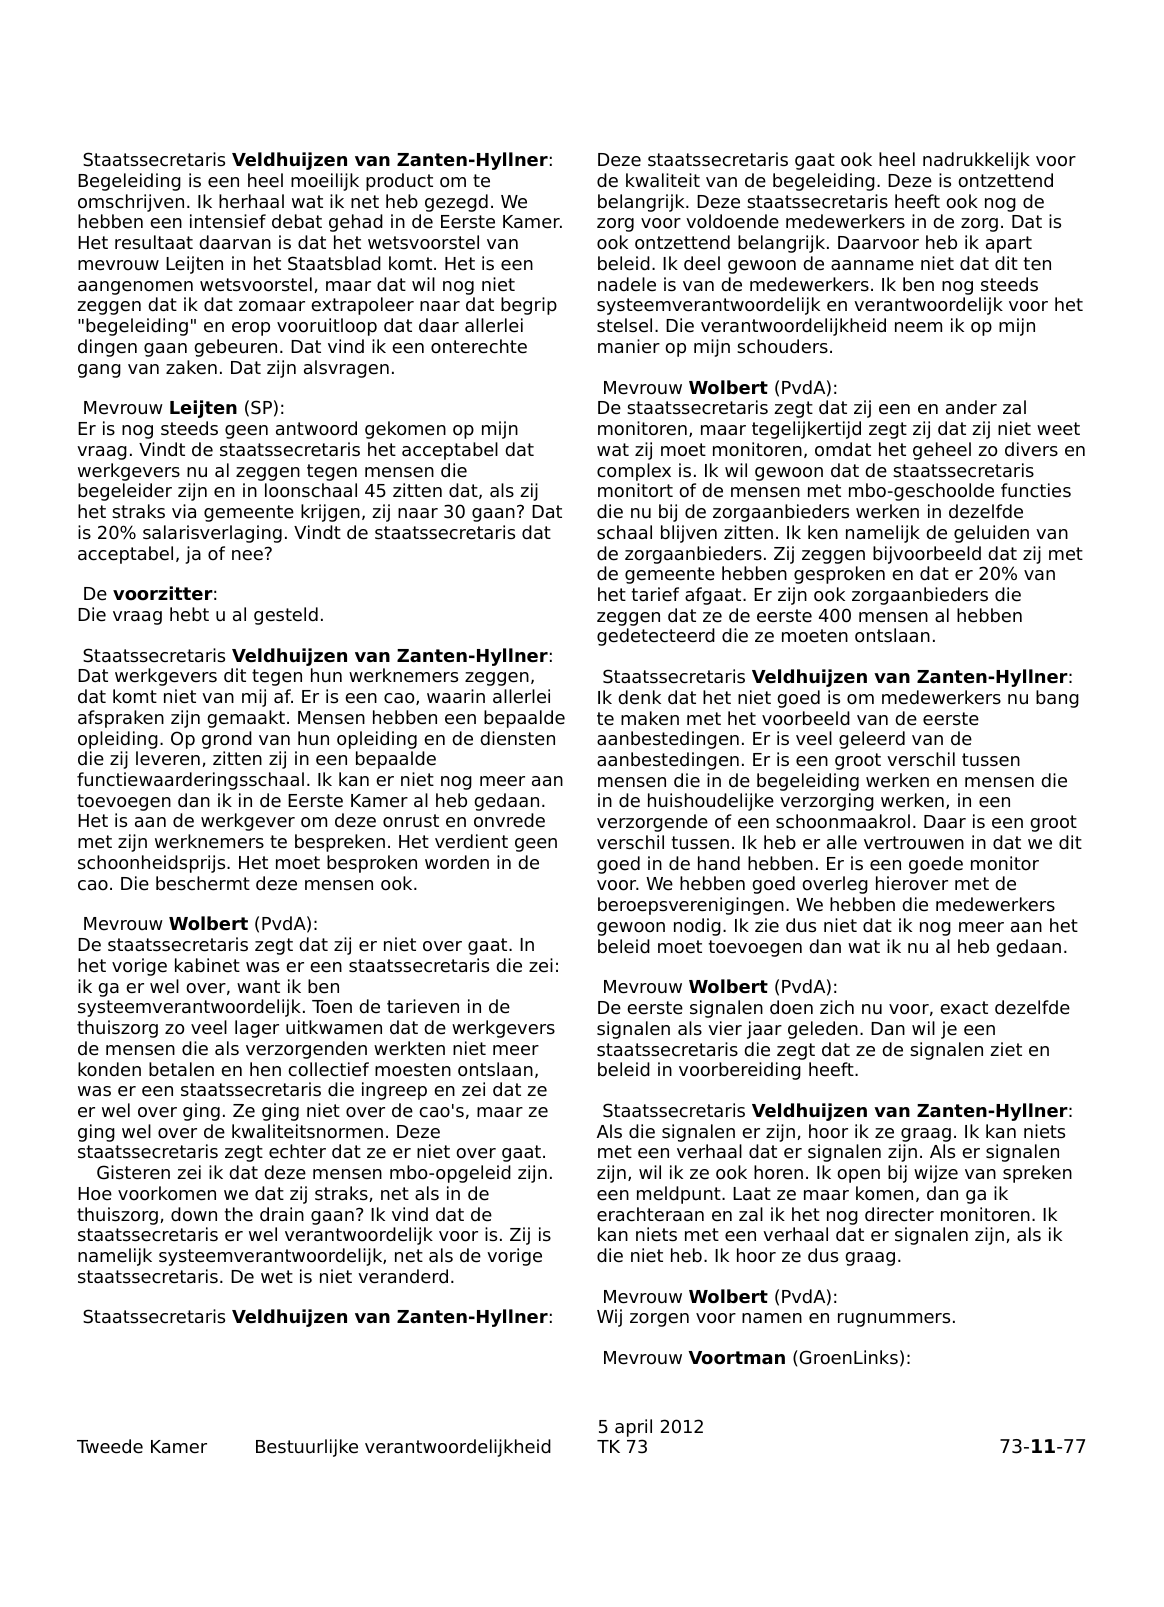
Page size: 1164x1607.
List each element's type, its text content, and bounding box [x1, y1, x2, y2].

text Deze staatssecretaris gaat ook heel nadrukkelijk voor de kwaliteit van de begeleiding. Deze is ontzettend belangrijk. Deze staatssecretaris heeft ook nog de zorg voor voldoende medewerkers in de zorg. Dat is ook ontzettend belangrijk. Daarvoor heb ik apart beleid. Ik deel gewoon de aanname niet dat dit ten nadele is van de medewerkers. Ik ben nog steeds systeemverantwoordelijk en verantwoordelijk voor het stelsel. Die verantwoordelijkheid neem ik op mijn manier op mijn schouders. [596, 150, 1087, 357]
text De staatssecretaris zegt dat zij een en ander zal monitoren, maar tegelijkertijd zegt zij dat zij niet weet wat zij moet monitoren, omdat het geheel zo divers en complex is. Ik wil gewoon dat de staatssecretaris monitort of de mensen met mbo-geschoolde functies die nu bij de zorgaanbieders werken in dezelfde schaal blijven zitten. Ik ken namelijk de geluiden van de zorgaanbieders. Zij zeggen bijvoorbeeld dat zij met de gemeente hebben gesproken en dat er 20% van het tarief afgaat. Er zijn ook zorgaanbieders die zeggen dat ze de eerste 400 mensen al hebben gedetecteerd die ze moeten ontslaan. [596, 398, 1087, 647]
text Die vraag hebt u al gesteld. [77, 605, 567, 626]
text Staatssecretaris Veldhuijzen van Zanten-Hyllner: [77, 646, 567, 666]
text Mevrouw Wolbert (PvdA): [596, 1287, 1087, 1307]
text Staatssecretaris Veldhuijzen van Zanten-Hyllner: [77, 1307, 567, 1328]
text De staatssecretaris zegt dat zij er niet over gaat. In het vorige kabinet was er een staatssecretaris die zei: ik ga er wel over, want ik ben systeemverantwoordelijk. Toen de tarieven in de thuiszorg zo veel lager uitkwamen dat de werkgevers de mensen die als verzorgenden werkten niet meer konden betalen en hen collectief moesten ontslaan, was er een staatssecretaris die ingreep en zei dat ze er wel over ging. Ze ging niet over de cao's, maar ze ging wel over de kwaliteitsnormen. Deze staatssecretaris zegt echter dat ze er niet over gaat. [77, 935, 567, 1163]
text Als die signalen er zijn, hoor ik ze graag. Ik kan niets met een verhaal dat er signalen zijn. Als er signalen zijn, wil ik ze ook horen. Ik open bij wijze van spreken een meldpunt. Laat ze maar komen, dan ga ik erachteraan en zal ik het nog directer monitoren. Ik kan niets met een verhaal dat er signalen zijn, als ik die niet heb. Ik hoor ze dus graag. [596, 1122, 1087, 1267]
text Ik denk dat het niet goed is om medewerkers nu bang te maken met het voorbeeld van de eerste aanbestedingen. Er is veel geleerd van de aanbestedingen. Er is een groot verschil tussen mensen die in de begeleiding werken en mensen die in de huishoudelijke verzorging werken, in een verzorgende of een schoonmaakrol. Daar is een groot verschil tussen. Ik heb er alle vertrouwen in dat we dit goed in de hand hebben. Er is een goede monitor voor. We hebben goed overleg hierover met de beroepsverenigingen. We hebben die medewerkers gewoon nodig. Ik zie dus niet dat ik nog meer aan het beleid moet toevoegen dan wat ik nu al heb gedaan. [596, 688, 1087, 957]
text Staatssecretaris Veldhuijzen van Zanten-Hyllner: [596, 1101, 1087, 1122]
text Gisteren zei ik dat deze mensen mbo-opgeleid zijn. Hoe voorkomen we dat zij straks, net als in de thuiszorg, down the drain gaan? Ik vind dat de staatssecretaris er wel verantwoordelijk voor is. Zij is namelijk systeemverantwoordelijk, net als de vorige staatssecretaris. De wet is niet veranderd. [77, 1163, 567, 1287]
text Er is nog steeds geen antwoord gekomen op mijn vraag. Vindt de staatssecretaris het acceptabel dat werkgevers nu al zeggen tegen mensen die begeleider zijn en in loonschaal 45 zitten dat, als zij het straks via gemeente krijgen, zij naar 30 gaan? Dat is 20% salarisverlaging. Vindt de staatssecretaris dat acceptabel, ja of nee? [77, 419, 567, 564]
text Mevrouw Leijten (SP): [77, 398, 567, 419]
text Mevrouw Voortman (GroenLinks): [596, 1348, 1087, 1369]
text Staatssecretaris Veldhuijzen van Zanten-Hyllner: [77, 150, 567, 171]
text Staatssecretaris Veldhuijzen van Zanten-Hyllner: [596, 667, 1087, 688]
text Dat werkgevers dit tegen hun werknemers zeggen, dat komt niet van mij af. Er is een cao, waarin allerlei afspraken zijn gemaakt. Mensen hebben een bepaalde opleiding. Op grond van hun opleiding en de diensten die zij leveren, zitten zij in een bepaalde functiewaarderingsschaal. Ik kan er niet nog meer aan toevoegen dan ik in de Eerste Kamer al heb gedaan. Het is aan de werkgever om deze onrust en onvrede met zijn werknemers te bespreken. Het verdient geen schoonheidsprijs. Het moet besproken worden in de cao. Die beschermt deze mensen ook. [77, 666, 567, 894]
text Mevrouw Wolbert (PvdA): [596, 977, 1087, 998]
text De voorzitter: [77, 584, 567, 605]
text Begeleiding is een heel moeilijk product om te omschrijven. Ik herhaal wat ik net heb gezegd. We hebben een intensief debat gehad in de Eerste Kamer. Het resultaat daarvan is dat het wetsvoorstel van mevrouw Leijten in het Staatsblad komt. Het is een aangenomen wetsvoorstel, maar dat wil nog niet zeggen dat ik dat zomaar extrapoleer naar dat begrip "begeleiding" en erop vooruitloop dat daar allerlei dingen gaan gebeuren. Dat vind ik een onterechte gang van zaken. Dat zijn alsvragen. [77, 171, 567, 378]
text Mevrouw Wolbert (PvdA): [596, 377, 1087, 398]
text Mevrouw Wolbert (PvdA): [77, 914, 567, 935]
text Wij zorgen voor namen en rugnummers. [596, 1307, 1087, 1328]
text De eerste signalen doen zich nu voor, exact dezelfde signalen als vier jaar geleden. Dan wil je een staatssecretaris die zegt dat ze de signalen ziet en beleid in voorbereiding heeft. [596, 998, 1087, 1081]
